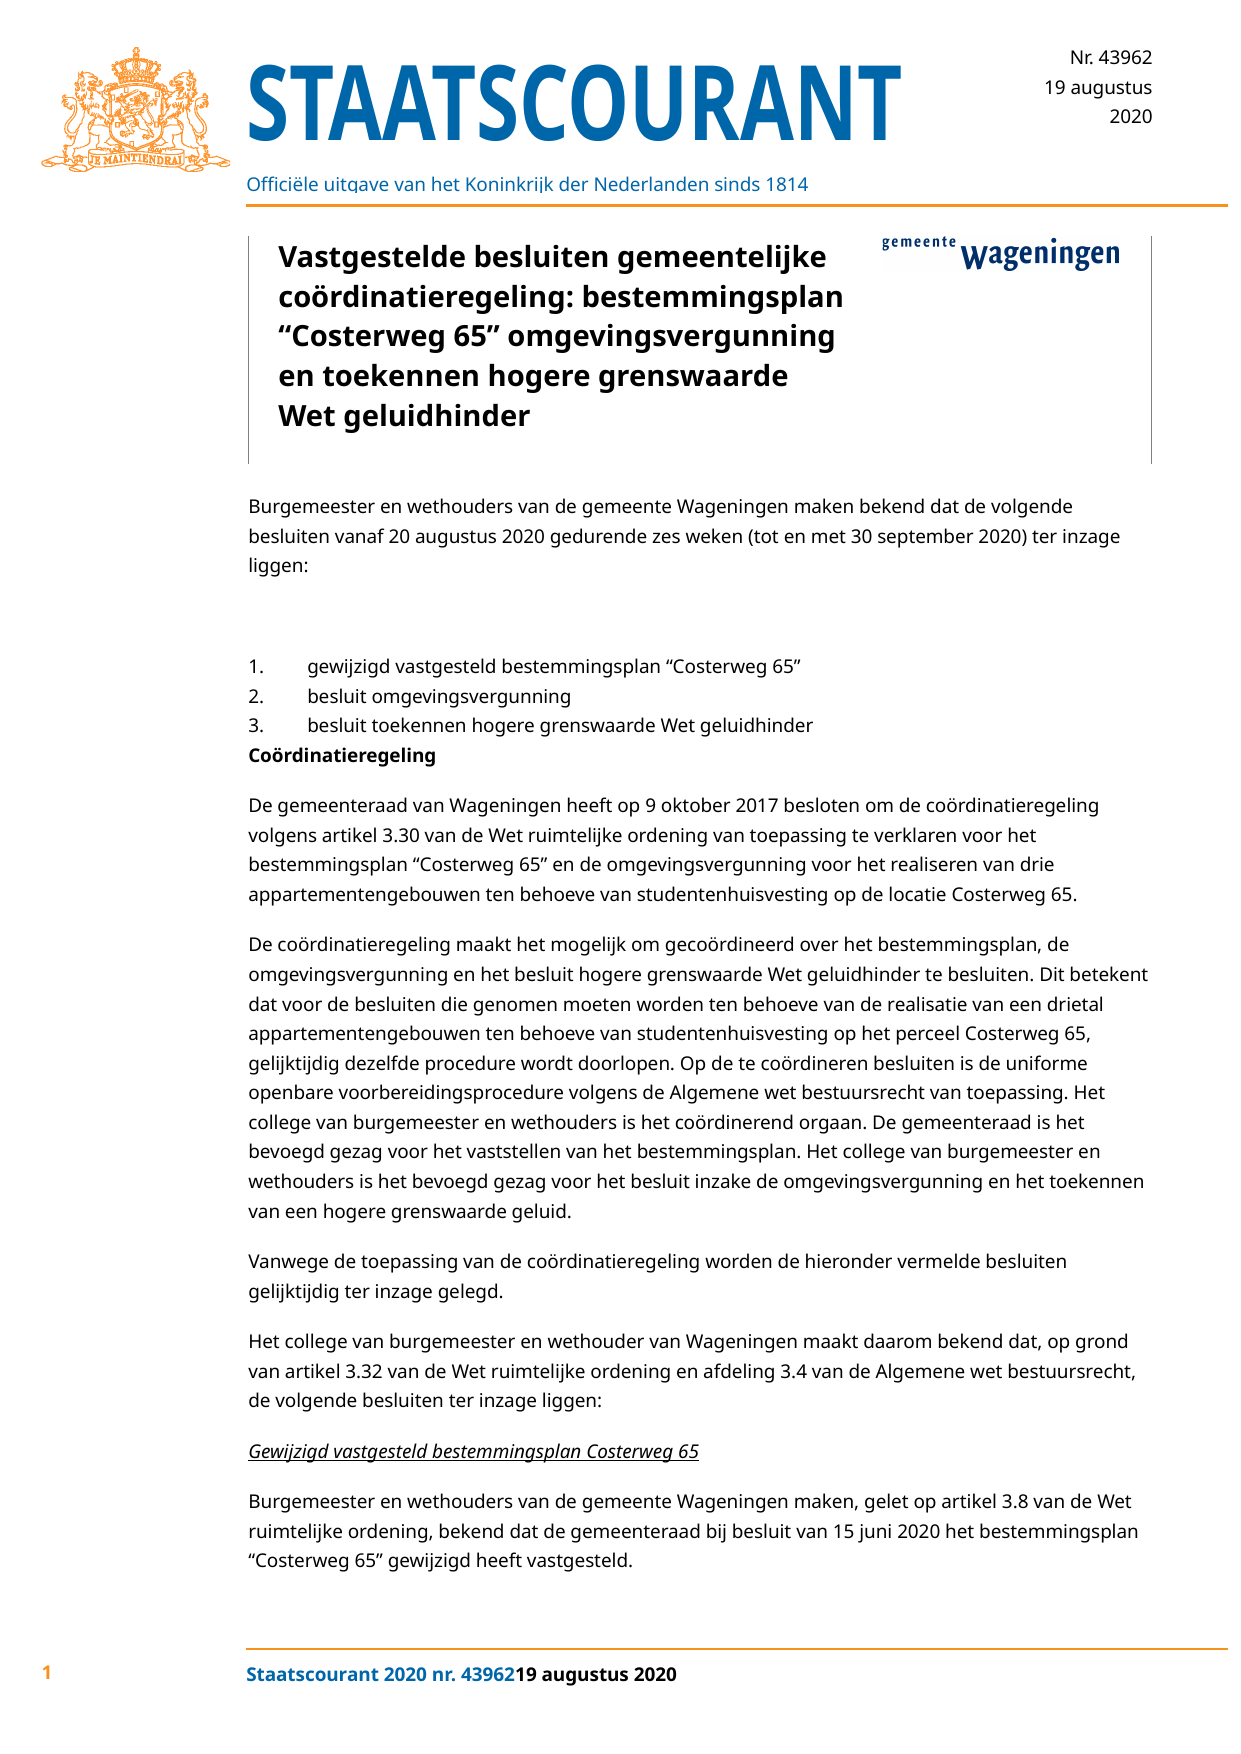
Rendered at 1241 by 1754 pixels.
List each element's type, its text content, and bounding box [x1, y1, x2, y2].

text De gemeenteraad van Wageningen heeft op 9 oktober 2017 besloten om de coördinatieregeling volgens artikel 3.30 van de Wet ruimtelijke ordening van toepassing te verklaren voor het bestemmingsplan “Costerweg 65” en de omgevingsvergunning voor het realiseren van drie appartementengebouwen ten behoeve van studentenhuisvesting op de locatie Costerweg 65. [248, 792, 1152, 907]
text Gewijzigd vastgesteld bestemmingsplan Costerweg 65 [248, 1438, 1152, 1464]
table_header Vastgestelde besluiten gemeentelijke coördinatieregeling: bestemmingsplan “Costerweg 65” omgevingsvergunning en toekennen hogere grenswaarde Wet geluidhinder [249, 236, 850, 464]
list besluit toekennen hogere grenswaarde Wet geluidhinder [248, 712, 1152, 738]
text Coördinatieregeling [248, 742, 1152, 768]
picture [882, 236, 1119, 271]
picture [41, 47, 231, 172]
text De coördinatieregeling maakt het mogelijk om gecoördineerd over het bestemmingsplan, de omgevingsvergunning en het besluit hogere grenswaarde Wet geluidhinder te besluiten. Dit betekent dat voor de besluiten die genomen moeten worden ten behoeve van de realisatie van een drietal appartementengebouwen ten behoeve van studentenhuisvesting op het perceel Costerweg 65, gelijktijdig dezelfde procedure wordt doorlopen. Op de te coördineren besluiten is de uniforme openbare voorbereidingsprocedure volgens de Algemene wet bestuursrecht van toepassing. Het college van burgemeester en wethouders is het coördinerend orgaan. De gemeenteraad is het bevoegd gezag voor het vaststellen van het bestemmingsplan. Het college van burgemeester en wethouders is het bevoegd gezag voor het besluit inzake de omgevingsvergunning en het toekennen van een hogere grenswaarde geluid. [248, 932, 1152, 1224]
text Burgemeester en wethouders van de gemeente Wageningen maken, gelet op artikel 3.8 van de Wet ruimtelijke ordening, bekend dat de gemeenteraad bij besluit van 15 juni 2020 het bestemmingsplan “Costerweg 65” gewijzigd heeft vastgesteld. [248, 1488, 1152, 1573]
text Het college van burgemeester en wethouder van Wageningen maakt daarom bekend dat, op grond van artikel 3.32 van de Wet ruimtelijke ordening en afdeling 3.4 van de Algemene wet bestuursrecht, de volgende besluiten ter inzage liggen: [248, 1328, 1152, 1413]
text Burgemeester en wethouders van de gemeente Wageningen maken bekend dat de volgende besluiten vanaf 20 augustus 2020 gedurende zes weken (tot en met 30 september 2020) ter inzage liggen: [248, 493, 1152, 578]
list gewijzigd vastgesteld bestemmingsplan “Costerweg 65” [248, 653, 1152, 679]
text Vanwege de toepassing van de coördinatieregeling worden de hieronder vermelde besluiten gelijktijdig ter inzage gelegd. [248, 1248, 1152, 1304]
list besluit omgevingsvergunning [248, 683, 1152, 709]
table_header [850, 236, 1151, 464]
